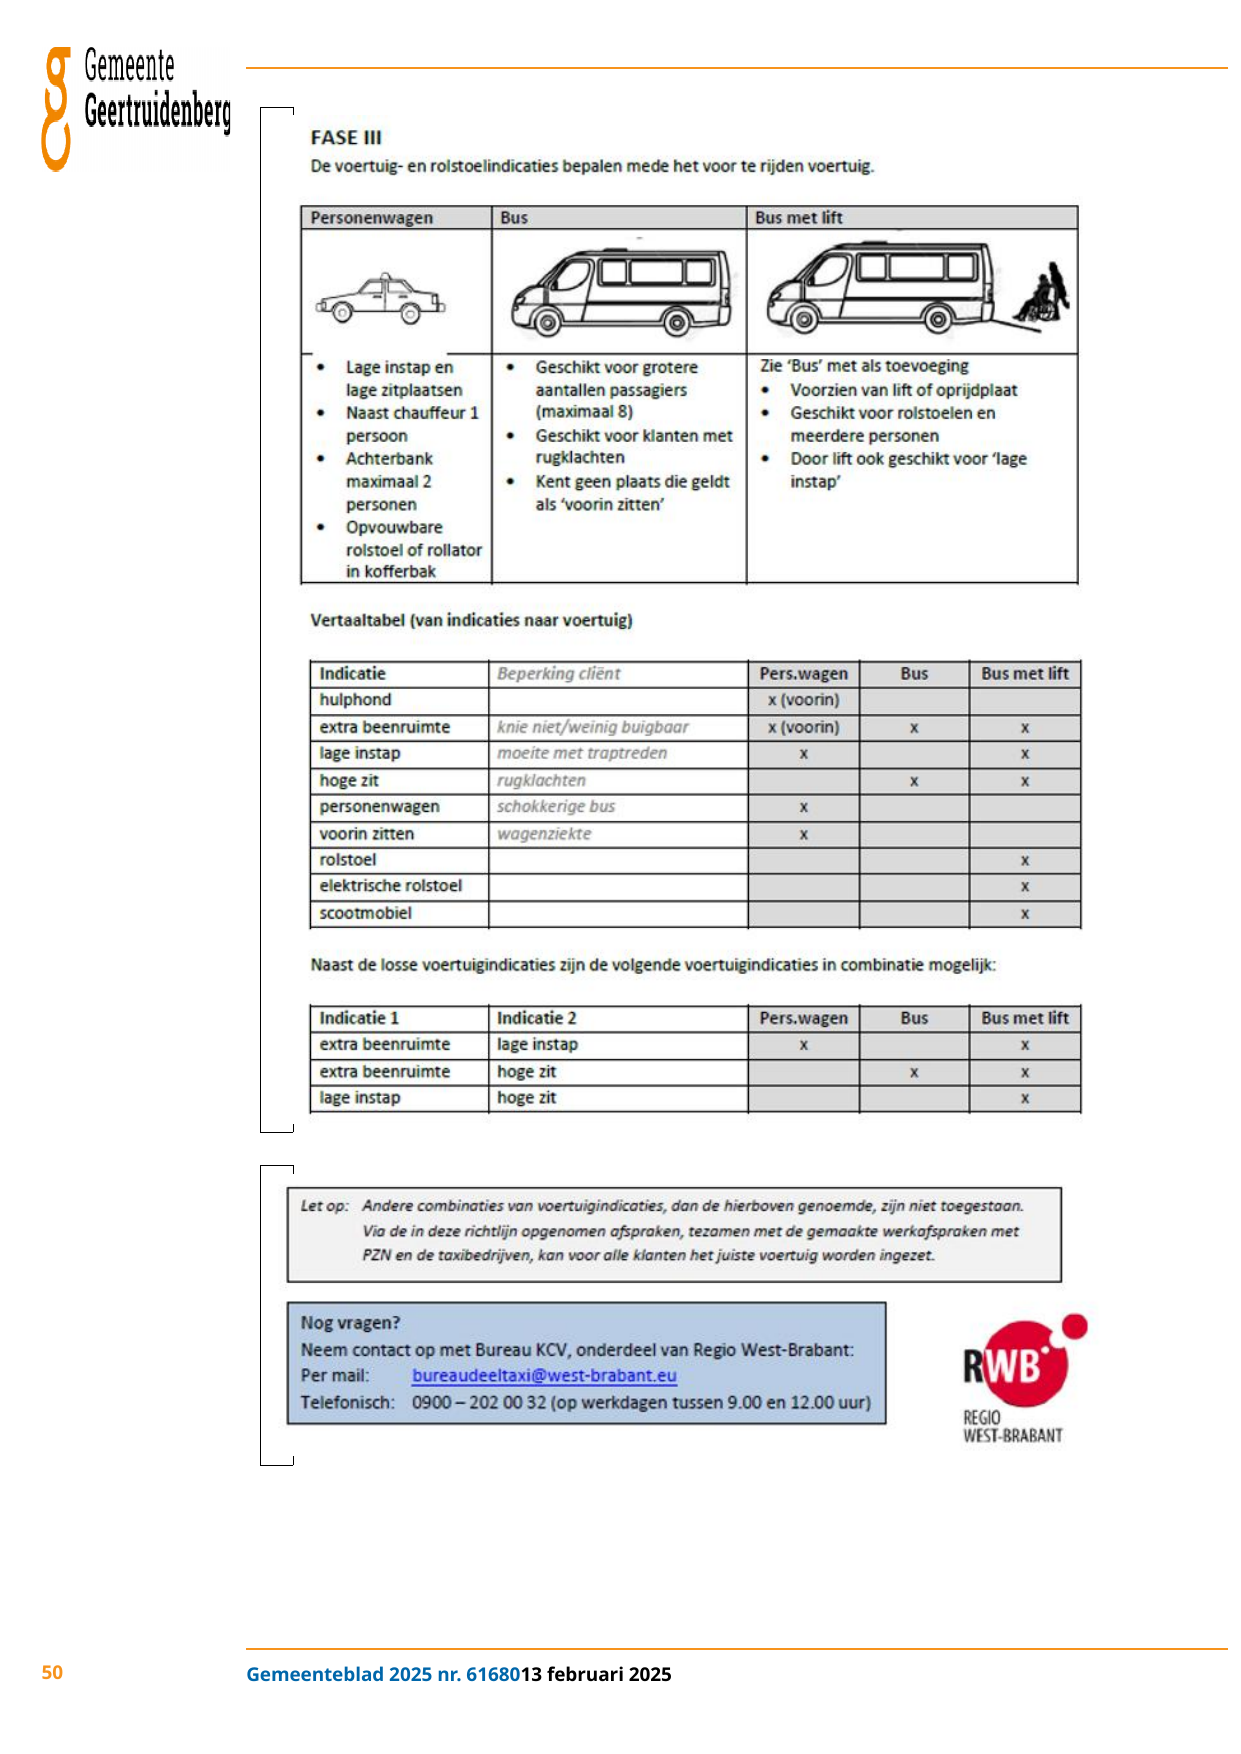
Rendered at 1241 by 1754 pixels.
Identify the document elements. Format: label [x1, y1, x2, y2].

picture [268, 1174, 1101, 1456]
picture [268, 115, 1107, 1124]
picture [41, 47, 231, 172]
